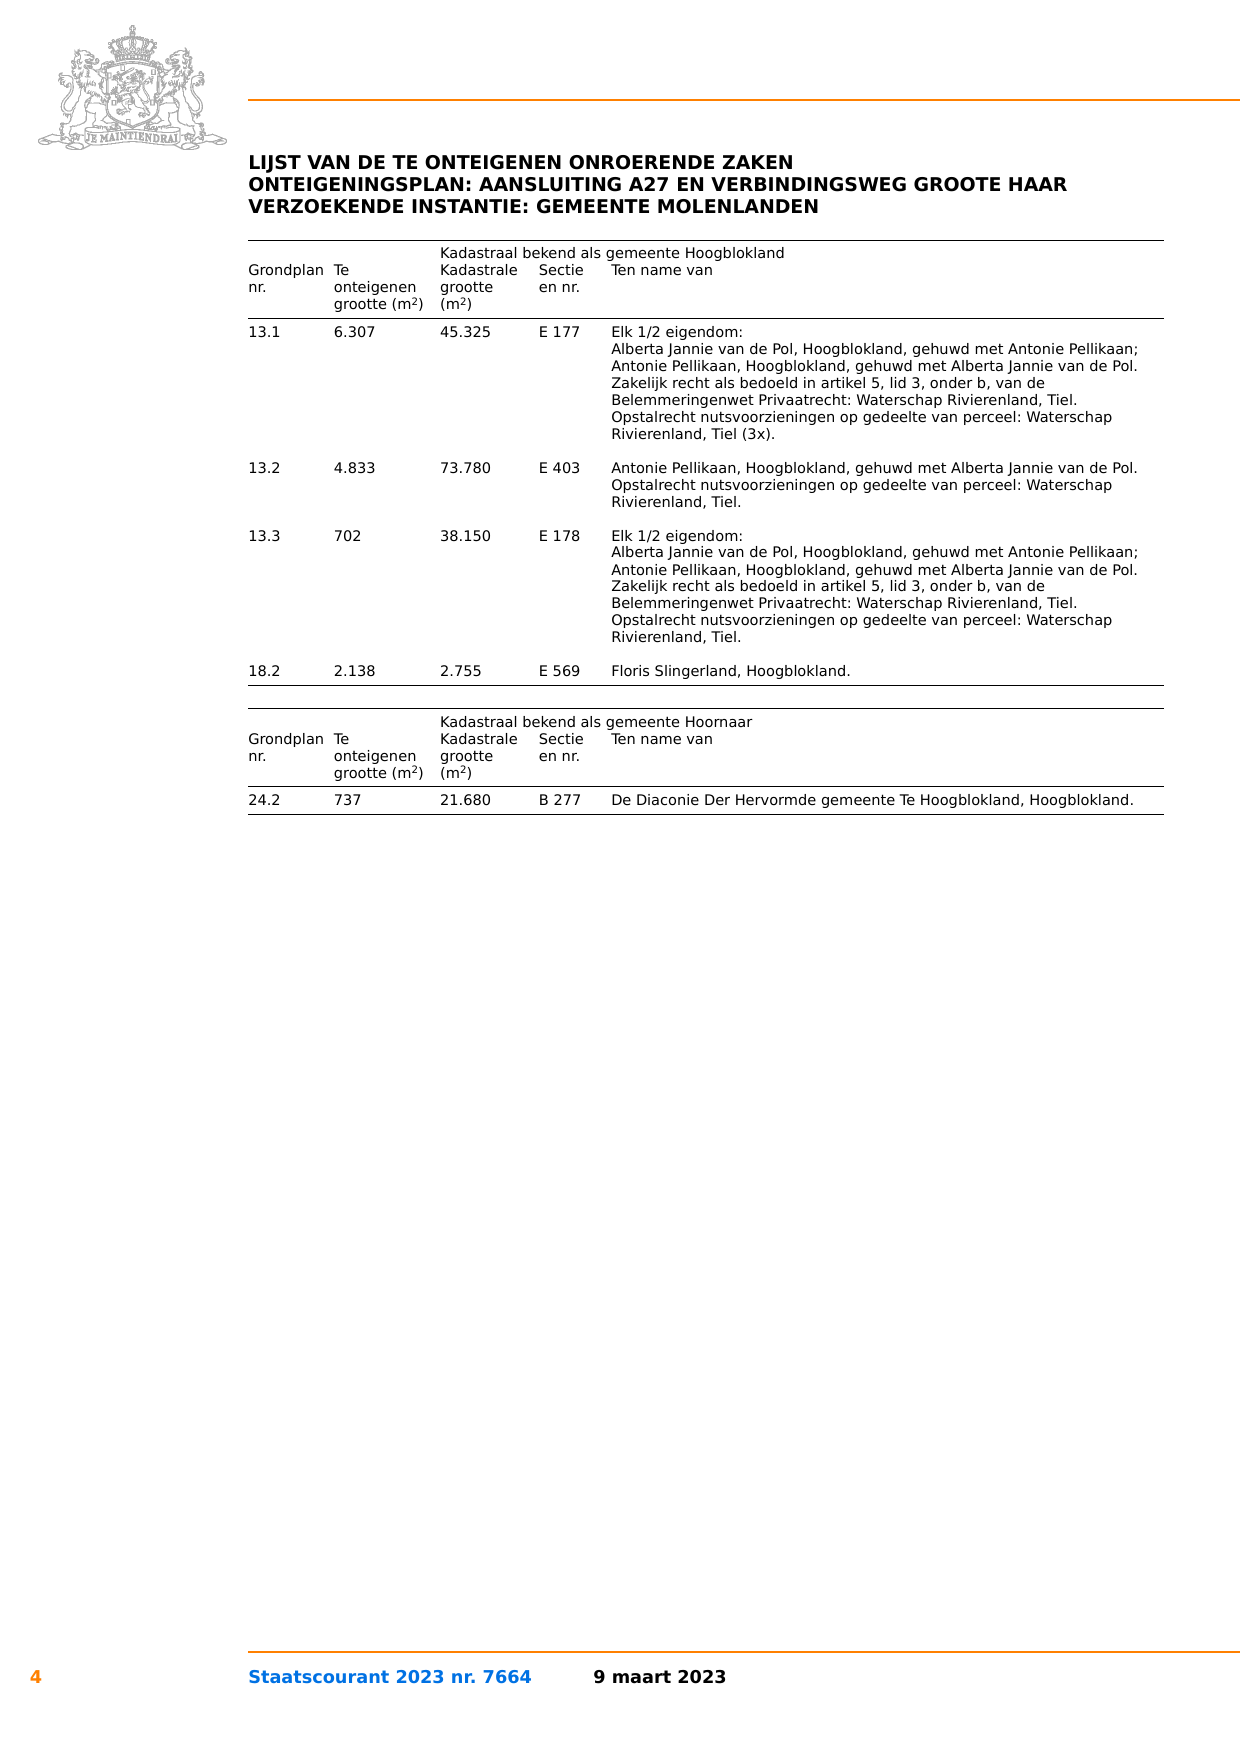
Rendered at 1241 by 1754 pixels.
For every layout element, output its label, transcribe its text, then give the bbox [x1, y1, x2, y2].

table_cell [533, 443, 605, 459]
table_cell [328, 443, 434, 459]
table_cell Elk 1/2 eigendom: Alberta Jannie van de Pol, Hoogblokland, gehuwd met Antonie Pellikaan; Antonie Pellikaan, Hoogblokland, gehuwd met Alberta Jannie van de Pol. Zakelijk recht als bedoeld in artikel 5, lid 3, onder b, van de Belemmeringenwet Privaatrecht: Waterschap Rivierenland, Tiel. Opstalrecht nutsvoorzieningen op gedeelte van perceel: Waterschap Rivierenland, Tiel. [605, 528, 1163, 646]
table_cell Ten name van [605, 731, 1163, 786]
table_cell 4.833 [328, 460, 434, 510]
table_cell [248, 443, 328, 459]
table_cell Antonie Pellikaan, Hoogblokland, gehuwd met Alberta Jannie van de Pol. Opstalrecht nutsvoorzieningen op gedeelte van perceel: Waterschap Rivierenland, Tiel. [605, 460, 1163, 510]
table_cell Te onteigenen grootte (m2) [328, 731, 434, 786]
table_cell 6.307 [328, 319, 434, 442]
table_cell [328, 510, 434, 527]
table_header Kadastraal bekend als gemeente Hoornaar [434, 709, 1163, 731]
table_cell Elk 1/2 eigendom: Alberta Jannie van de Pol, Hoogblokland, gehuwd met Antonie Pellikaan; Antonie Pellikaan, Hoogblokland, gehuwd met Alberta Jannie van de Pol. Zakelijk recht als bedoeld in artikel 5, lid 3, onder b, van de Belemmeringenwet Privaatrecht: Waterschap Rivierenland, Tiel. Opstalrecht nutsvoorzieningen op gedeelte van perceel: Waterschap Rivierenland, Tiel (3x). [605, 319, 1163, 442]
table_cell 24.2 [248, 787, 328, 813]
table_cell 702 [328, 528, 434, 646]
table_cell Floris Slingerland, Hoogblokland. [605, 663, 1163, 685]
table_cell 21.680 [434, 787, 533, 813]
table_cell [248, 646, 328, 663]
table_cell Te onteigenen grootte (m2) [328, 262, 434, 318]
table_cell 38.150 [434, 528, 533, 646]
table_cell 73.780 [434, 460, 533, 510]
table_cell 13.3 [248, 528, 328, 646]
table_cell [605, 510, 1163, 527]
table_cell Kadastrale grootte (m2) [434, 262, 533, 318]
table_cell [533, 646, 605, 663]
table_cell [605, 646, 1163, 663]
table_cell [434, 510, 533, 527]
table_cell Kadastrale grootte (m2) [434, 731, 533, 786]
table_cell 2.755 [434, 663, 533, 685]
table_cell Ten name van [605, 262, 1163, 318]
text VERZOEKENDE INSTANTIE: GEMEENTE MOLENLANDEN [248, 196, 1163, 218]
text ONTEIGENINGSPLAN: AANSLUITING A27 EN VERBINDINGSWEG GROOTE HAAR [248, 174, 1163, 196]
table_header [248, 241, 434, 262]
table_cell [434, 443, 533, 459]
table_cell [248, 510, 328, 527]
table_cell [605, 443, 1163, 459]
table_cell 13.2 [248, 460, 328, 510]
table_header [248, 709, 434, 731]
table_cell E 403 [533, 460, 605, 510]
table_header Kadastraal bekend als gemeente Hoogblokland [434, 241, 1163, 262]
table_cell 737 [328, 787, 434, 813]
table_cell Grondplan nr. [248, 262, 328, 318]
table_cell 18.2 [248, 663, 328, 685]
table_cell [533, 510, 605, 527]
picture [38, 25, 227, 150]
table_cell 2.138 [328, 663, 434, 685]
table_cell E 177 [533, 319, 605, 442]
table_cell E 569 [533, 663, 605, 685]
table_cell 45.325 [434, 319, 533, 442]
table_cell [328, 646, 434, 663]
table_cell B 277 [533, 787, 605, 813]
table_cell 13.1 [248, 319, 328, 442]
table_cell De Diaconie Der Hervormde gemeente Te Hoogblokland, Hoogblokland. [605, 787, 1163, 813]
table_cell [434, 646, 533, 663]
table_cell Grondplan nr. [248, 731, 328, 786]
table_cell Sectie en nr. [533, 262, 605, 318]
table_cell E 178 [533, 528, 605, 646]
table_cell Sectie en nr. [533, 731, 605, 786]
text LIJST VAN DE TE ONTEIGENEN ONROERENDE ZAKEN [248, 152, 1163, 174]
